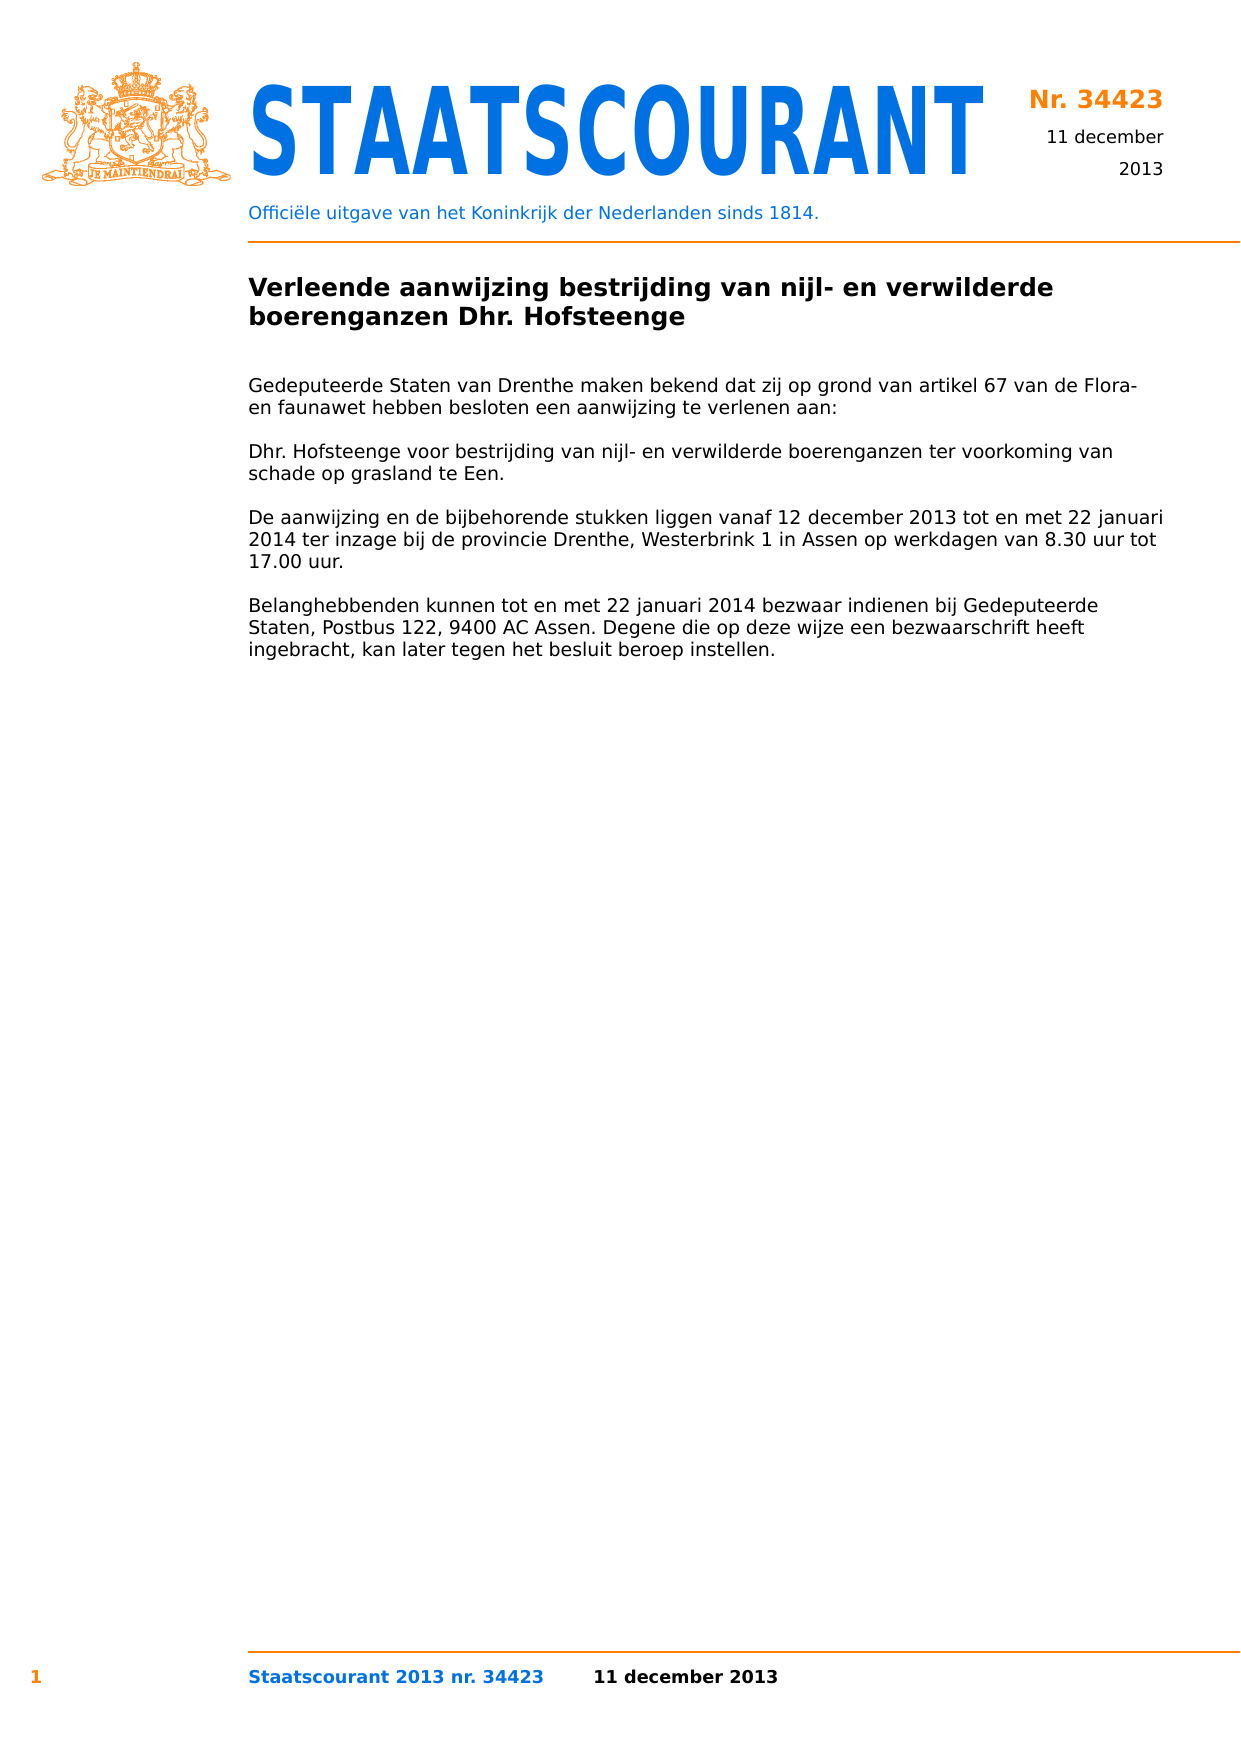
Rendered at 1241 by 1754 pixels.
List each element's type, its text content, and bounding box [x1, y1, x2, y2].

picture [41, 62, 231, 186]
table_cell 2013 [998, 153, 1240, 203]
text Dhr. Hofsteenge voor bestrijding van nijl- en verwilderde boerenganzen ter voorkoming van schade op grasland te Een. [248, 441, 1163, 485]
table_header [25, 62, 248, 241]
text De aanwijzing en de bijbehorende stukken liggen vanaf 12 december 2013 tot en met 22 januari 2014 ter inzage bij de provincie Drenthe, Westerbrink 1 in Assen op werkdagen van 8.30 uur tot 17.00 uur. [248, 507, 1163, 573]
text Belanghebbenden kunnen tot en met 22 januari 2014 bezwaar indienen bij Gedeputeerde Staten, Postbus 122, 9400 AC Assen. Degene die op deze wijze een bezwaarschrift heeft ingebracht, kan later tegen het besluit beroep instellen. [248, 594, 1163, 661]
subtitle Verleende aanwijzing bestrijding van nijl- en verwilderde boerenganzen Dhr. Hofsteenge [248, 273, 1163, 331]
text Gedeputeerde Staten van Drenthe maken bekend dat zij op grond van artikel 67 van de Flora- en faunawet hebben besloten een aanwijzing te verlenen aan: [248, 375, 1163, 419]
table_header STAATSCOURANT [248, 62, 998, 203]
table_cell Officiële uitgave van het Koninkrijk der Nederlanden sinds 1814. [248, 203, 1240, 241]
table_header Nr. 34423 [998, 62, 1240, 121]
table_cell 11 december [998, 121, 1240, 153]
